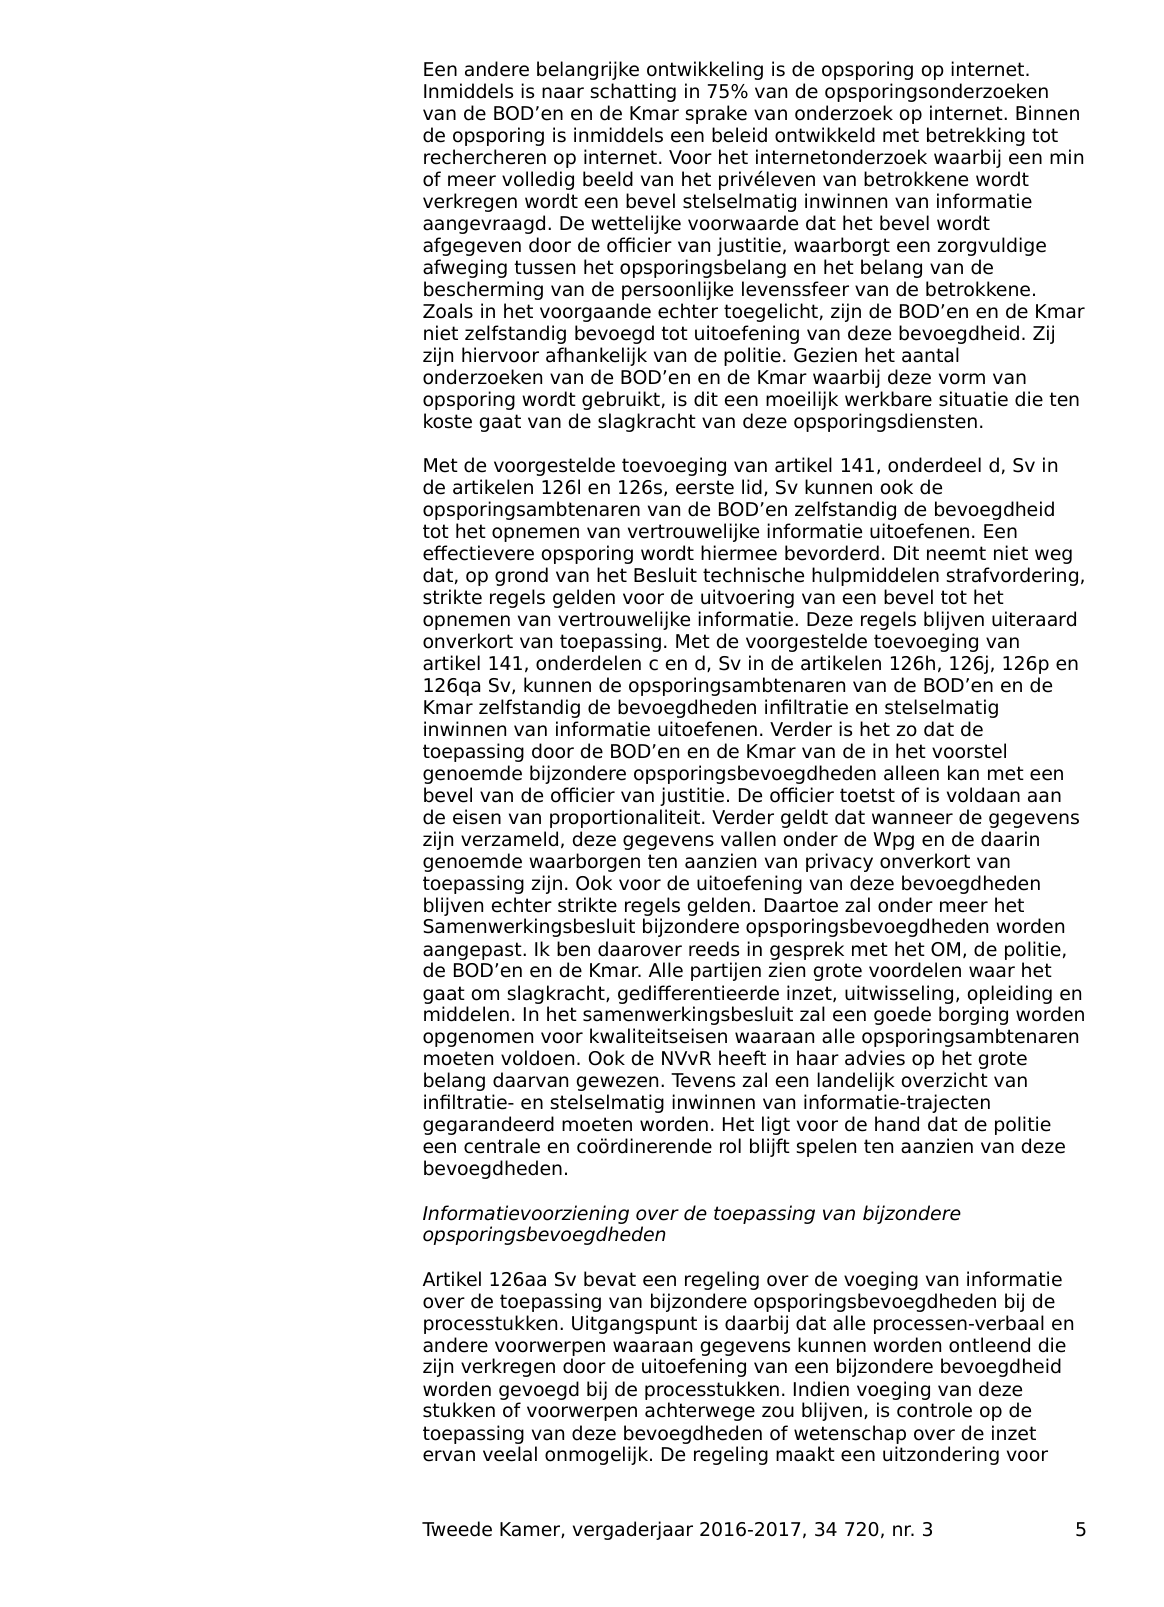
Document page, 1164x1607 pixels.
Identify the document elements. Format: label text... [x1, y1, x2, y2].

subtitle Informatievoorziening over de toepassing van bijzondere opsporingsbevoegdheden [422, 1202, 1087, 1246]
text Een andere belangrijke ontwikkeling is de opsporing op internet. Inmiddels is naar schatting in 75% van de opsporingsonderzoeken van de BOD’en en de Kmar sprake van onderzoek op internet. Binnen de opsporing is inmiddels een beleid ontwikkeld met betrekking tot rechercheren op internet. Voor het internetonderzoek waarbij een min of meer volledig beeld van het privéleven van betrokkene wordt verkregen wordt een bevel stelselmatig inwinnen van informatie aangevraagd. De wettelijke voorwaarde dat het bevel wordt afgegeven door de officier van justitie, waarborgt een zorgvuldige afweging tussen het opsporingsbelang en het belang van de bescherming van de persoonlijke levenssfeer van de betrokkene. Zoals in het voorgaande echter toegelicht, zijn de BOD’en en de Kmar niet zelfstandig bevoegd tot uitoefening van deze bevoegdheid. Zij zijn hiervoor afhankelijk van de politie. Gezien het aantal onderzoeken van de BOD’en en de Kmar waarbij deze vorm van opsporing wordt gebruikt, is dit een moeilijk werkbare situatie die ten koste gaat van de slagkracht van deze opsporingsdiensten. [422, 59, 1087, 433]
text Met de voorgestelde toevoeging van artikel 141, onderdeel d, Sv in de artikelen 126l en 126s, eerste lid, Sv kunnen ook de opsporingsambtenaren van de BOD’en zelfstandig de bevoegdheid tot het opnemen van vertrouwelijke informatie uitoefenen. Een effectievere opsporing wordt hiermee bevorderd. Dit neemt niet weg dat, op grond van het Besluit technische hulpmiddelen strafvordering, strikte regels gelden voor de uitvoering van een bevel tot het opnemen van vertrouwelijke informatie. Deze regels blijven uiteraard onverkort van toepassing. Met de voorgestelde toevoeging van artikel 141, onderdelen c en d, Sv in de artikelen 126h, 126j, 126p en 126qa Sv, kunnen de opsporingsambtenaren van de BOD’en en de Kmar zelfstandig de bevoegdheden infiltratie en stelselmatig inwinnen van informatie uitoefenen. Verder is het zo dat de toepassing door de BOD’en en de Kmar van de in het voorstel genoemde bijzondere opsporingsbevoegdheden alleen kan met een bevel van de officier van justitie. De officier toetst of is voldaan aan de eisen van proportionaliteit. Verder geldt dat wanneer de gegevens zijn verzameld, deze gegevens vallen onder de Wpg en de daarin genoemde waarborgen ten aanzien van privacy onverkort van toepassing zijn. Ook voor de uitoefening van deze bevoegdheden blijven echter strikte regels gelden. Daartoe zal onder meer het Samenwerkingsbesluit bijzondere opsporingsbevoegdheden worden aangepast. Ik ben daarover reeds in gesprek met het OM, de politie, de BOD’en en de Kmar. Alle partijen zien grote voordelen waar het gaat om slagkracht, gedifferentieerde inzet, uitwisseling, opleiding en middelen. In het samenwerkingsbesluit zal een goede borging worden opgenomen voor kwaliteitseisen waaraan alle opsporingsambtenaren moeten voldoen. Ook de NVvR heeft in haar advies op het grote belang daarvan gewezen. Tevens zal een landelijk overzicht van infiltratie- en stelselmatig inwinnen van informatie-trajecten gegarandeerd moeten worden. Het ligt voor de hand dat de politie een centrale en coördinerende rol blijft spelen ten aanzien van deze bevoegdheden. [422, 455, 1087, 1180]
text Artikel 126aa Sv bevat een regeling over de voeging van informatie over de toepassing van bijzondere opsporingsbevoegdheden bij de processtukken. Uitgangspunt is daarbij dat alle processen-verbaal en andere voorwerpen waaraan gegevens kunnen worden ontleend die zijn verkregen door de uitoefening van een bijzondere bevoegdheid worden gevoegd bij de processtukken. Indien voeging van deze stukken of voorwerpen achterwege zou blijven, is controle op de toepassing van deze bevoegdheden of wetenschap over de inzet ervan veelal onmogelijk. De regeling maakt een uitzondering voor [422, 1268, 1087, 1466]
